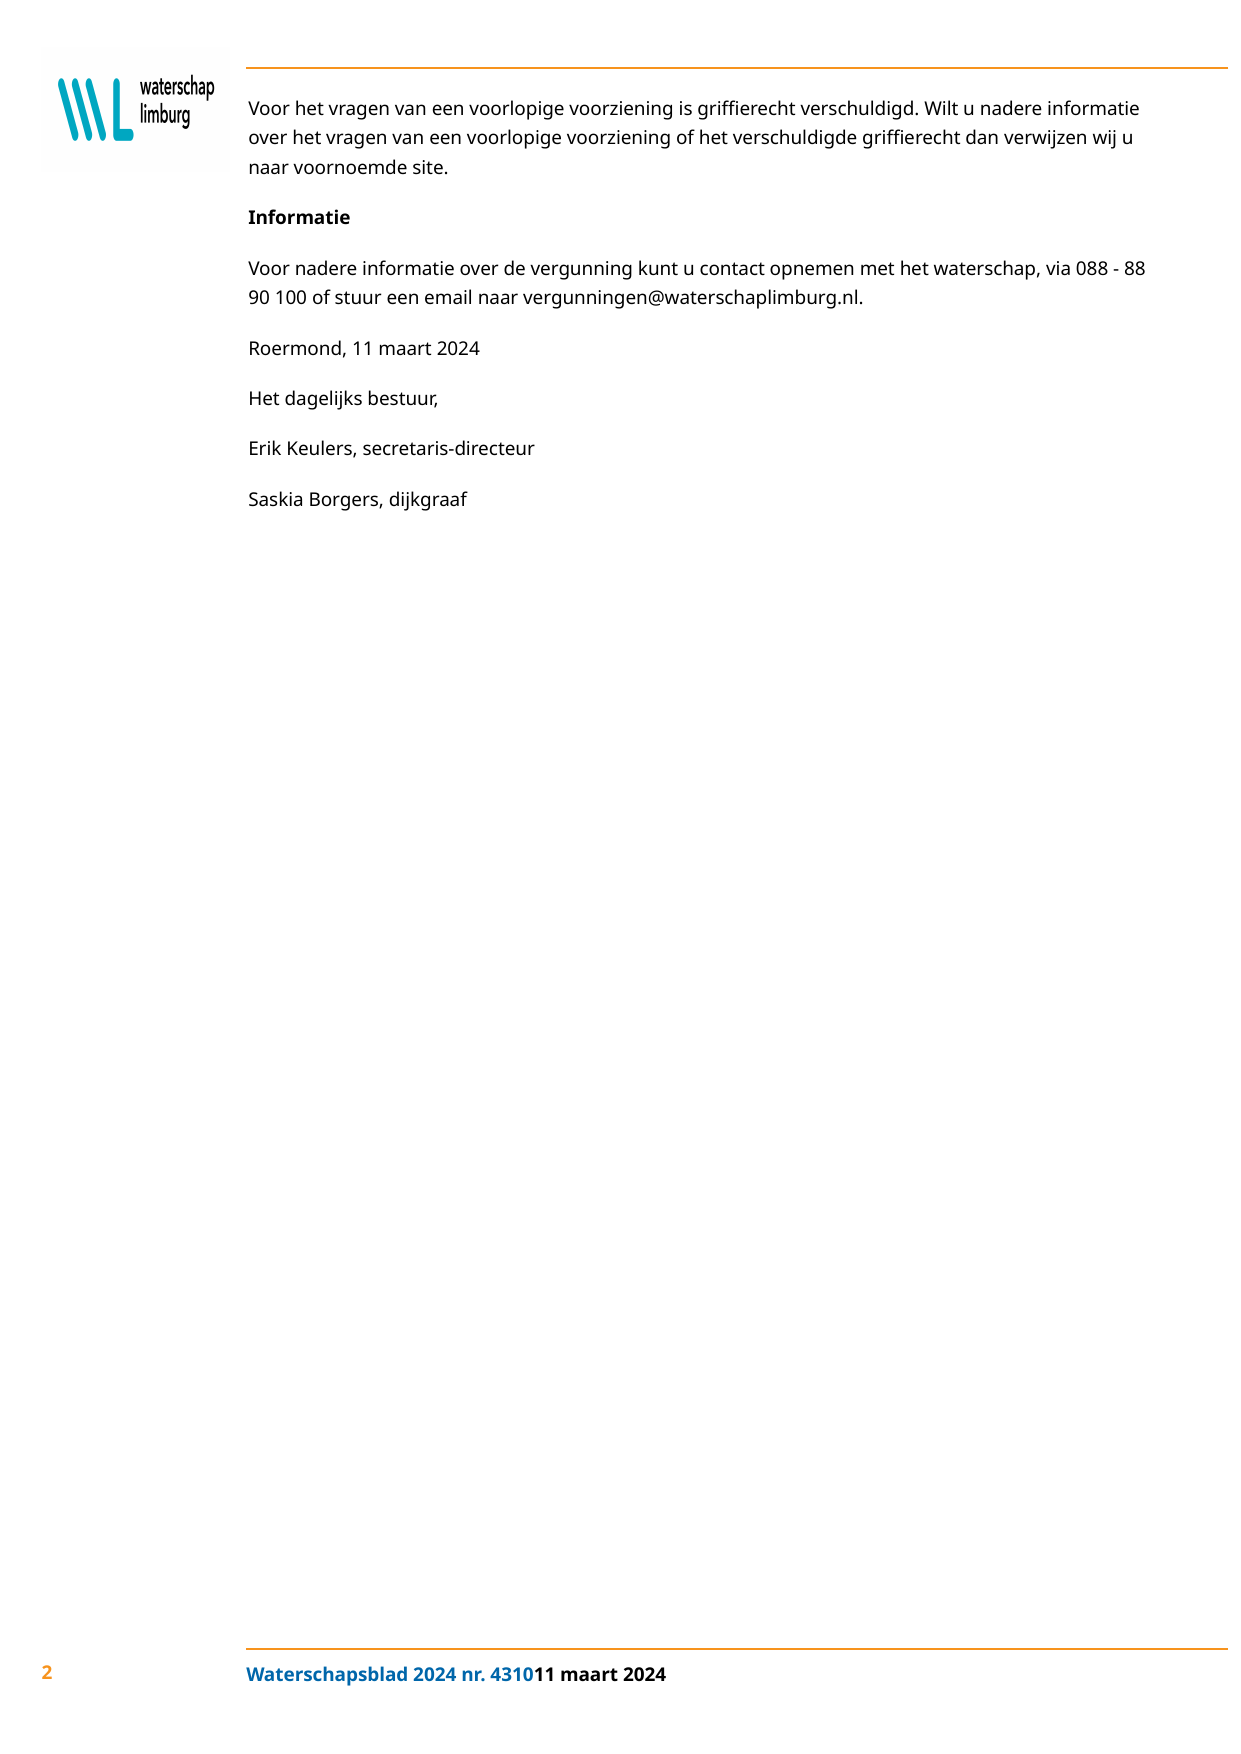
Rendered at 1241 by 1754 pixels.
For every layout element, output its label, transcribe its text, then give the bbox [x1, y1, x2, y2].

text Informatie [248, 204, 1152, 230]
text Erik Keulers, secretaris-directeur [248, 436, 1152, 461]
text Roermond, 11 maart 2024 [248, 335, 1152, 361]
picture [41, 47, 231, 172]
text Saskia Borgers, dijkgraaf [248, 486, 1152, 512]
text Het dagelijks bestuur, [248, 385, 1152, 411]
text Voor nadere informatie over de vergunning kunt u contact opnemen met het waterschap, via 088 - 88 90 100 of stuur een email naar vergunningen@waterschaplimburg.nl. [248, 255, 1152, 310]
text Voor het vragen van een voorlopige voorziening is griffierecht verschuldigd. Wilt u nadere informatie over het vragen van een voorlopige voorziening of het verschuldigde griffierecht dan verwijzen wij u naar voornoemde site. [248, 95, 1152, 180]
